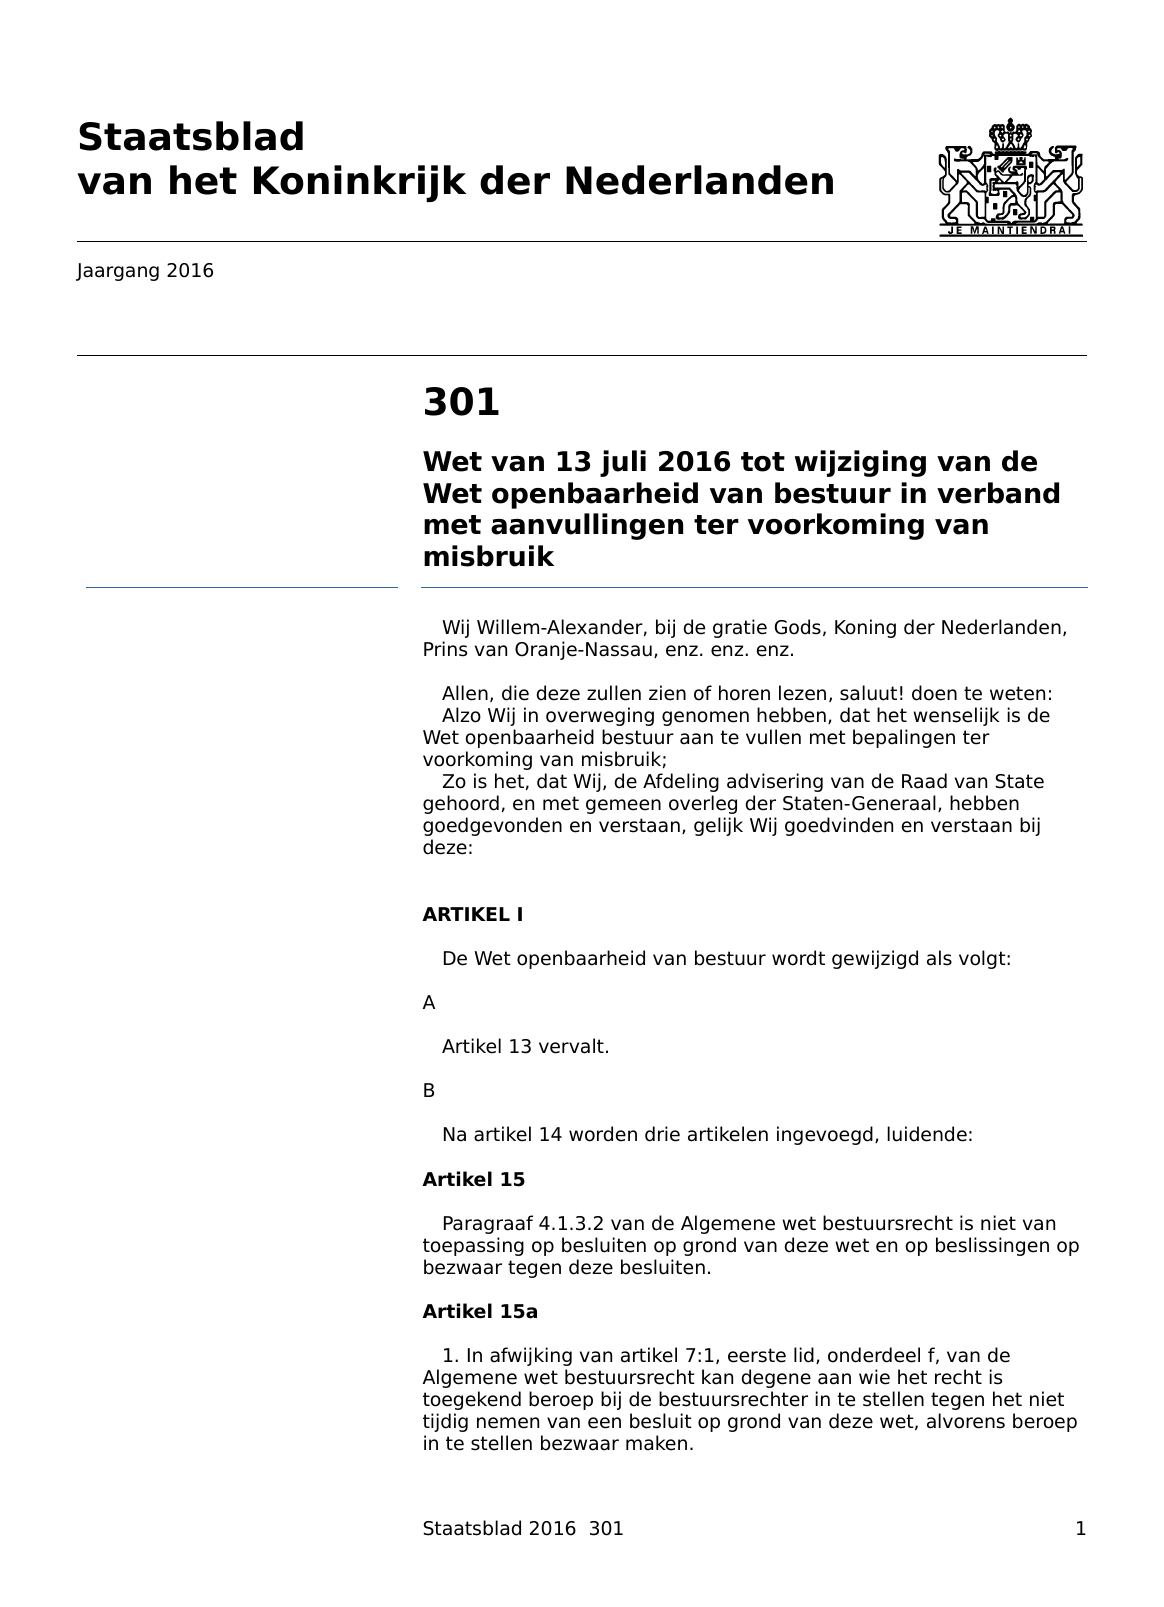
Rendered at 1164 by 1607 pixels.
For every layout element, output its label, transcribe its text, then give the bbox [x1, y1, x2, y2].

text Zo is het, dat Wij, de Afdeling advisering van de Raad van State gehoord, en met gemeen overleg der Staten-Generaal, hebben goedgevonden en verstaan, gelijk Wij goedvinden en verstaan bij deze: [422, 771, 1087, 859]
text 1. In afwijking van artikel 7:1, eerste lid, onderdeel f, van de Algemene wet bestuursrecht kan degene aan wie het recht is toegekend beroep bij de bestuursrechter in te stellen tegen het niet tijdig nemen van een besluit op grond van deze wet, alvorens beroep in te stellen bezwaar maken. [422, 1345, 1087, 1455]
subtitle Artikel 15a [422, 1301, 1087, 1323]
text Alzo Wij in overweging genomen hebben, dat het wenselijk is de Wet openbaarheid bestuur aan te vullen met bepalingen ter voorkoming van misbruik; [422, 705, 1087, 771]
text Wet van 13 juli 2016 tot wijziging van de Wet openbaarheid van bestuur in verband met aanvullingen ter voorkoming van misbruik [422, 447, 1087, 573]
text Artikel 13 vervalt. [422, 1036, 1087, 1058]
text De Wet openbaarheid van bestuur wordt gewijzigd als volgt: [422, 948, 1087, 970]
text A [422, 992, 1087, 1014]
table_header Staatsblad van het Koninkrijk der Nederlanden [77, 100, 886, 241]
text Na artikel 14 worden drie artikelen ingevoegd, luidende: [422, 1124, 1087, 1146]
text Paragraaf 4.1.3.2 van de Algemene wet bestuursrecht is niet van toepassing op besluiten op grond van deze wet en op beslissingen op bezwaar tegen deze besluiten. [422, 1213, 1087, 1279]
table_header [886, 100, 1087, 241]
subtitle 301 [422, 381, 1087, 424]
table_cell Jaargang 2016 [77, 242, 1087, 355]
picture [936, 115, 1087, 240]
text Wij Willem-Alexander, bij de gratie Gods, Koning der Nederlanden, Prins van Oranje-Nassau, enz. enz. enz. [422, 617, 1087, 661]
subtitle ARTIKEL I [422, 903, 1087, 926]
text B [422, 1080, 1087, 1102]
text Allen, die deze zullen zien of horen lezen, saluut! doen te weten: [422, 683, 1087, 705]
subtitle Artikel 15 [422, 1168, 1087, 1191]
